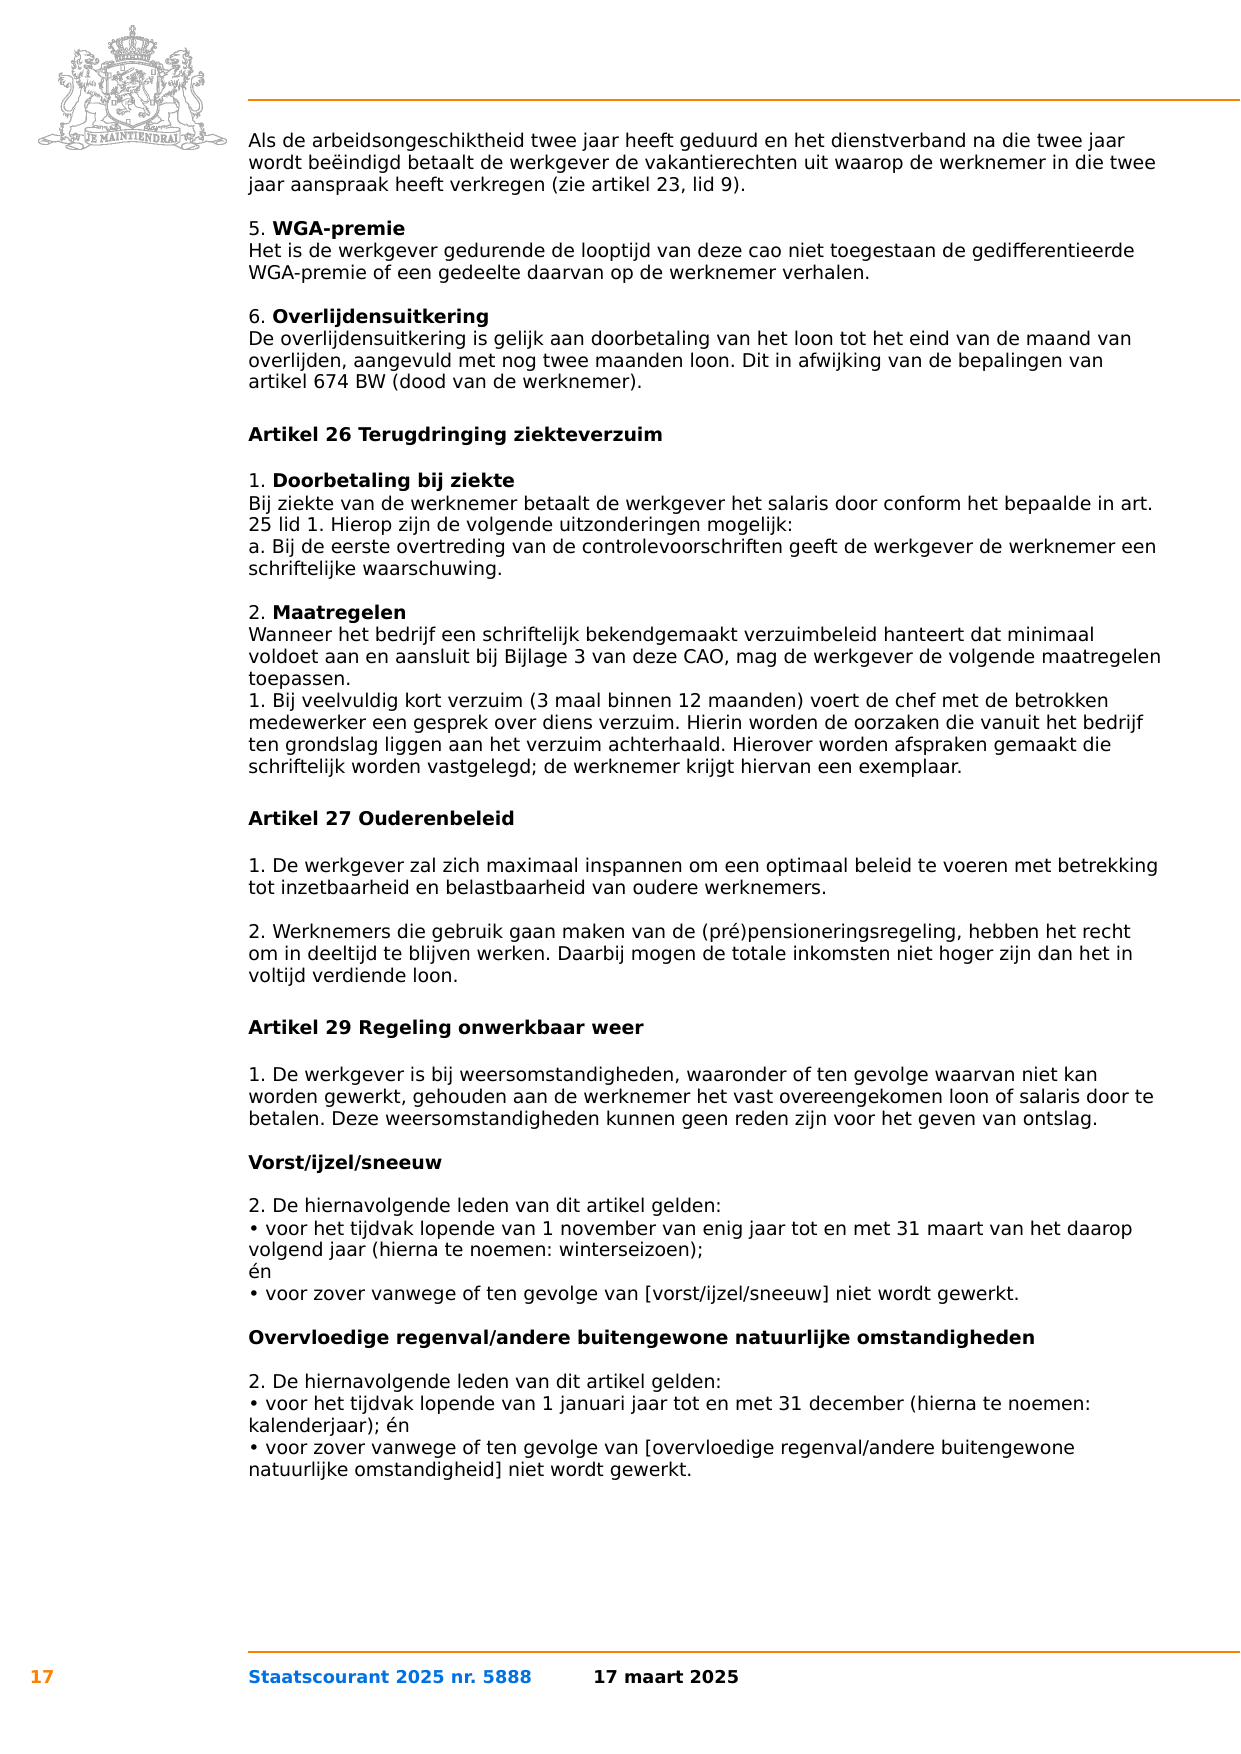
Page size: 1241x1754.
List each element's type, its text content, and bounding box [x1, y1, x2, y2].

text 1. De werkgever zal zich maximaal inspannen om een optimaal beleid te voeren met betrekking tot inzetbaarheid en belastbaarheid van oudere werknemers. [248, 855, 1163, 899]
text 2. De hiernavolgende leden van dit artikel gelden: [248, 1371, 1163, 1393]
text 1. Bij veelvuldig kort verzuim (3 maal binnen 12 maanden) voert de chef met de betrokken medewerker een gesprek over diens verzuim. Hierin worden de oorzaken die vanuit het bedrijf ten grondslag liggen aan het verzuim achterhaald. Hierover worden afspraken gemaakt die schriftelijk worden vastgelegd; de werknemer krijgt hiervan een exemplaar. [248, 690, 1163, 778]
text De overlijdensuitkering is gelijk aan doorbetaling van het loon tot het eind van de maand van overlijden, aangevuld met nog twee maanden loon. Dit in afwijking van de bepalingen van artikel 674 BW (dood van de werknemer). [248, 327, 1163, 393]
subtitle Artikel 27 Ouderenbeleid [248, 808, 1163, 830]
text 2. Maatregelen [248, 602, 1163, 624]
subtitle Vorst/ijzel/sneeuw [248, 1152, 1163, 1173]
text Het is de werkgever gedurende de looptijd van deze cao niet toegestaan de gedifferentieerde WGA-premie of een gedeelte daarvan op de werknemer verhalen. [248, 240, 1163, 284]
text 6. Overlijdensuitkering [248, 306, 1163, 327]
subtitle Artikel 26 Terugdringing ziekteverzuim [248, 423, 1163, 445]
text • voor het tijdvak lopende van 1 november van enig jaar tot en met 31 maart van het daarop volgend jaar (hierna te noemen: winterseizoen); [248, 1217, 1163, 1261]
text a. Bij de eerste overtreding van de controlevoorschriften geeft de werkgever de werknemer een schriftelijke waarschuwing. [248, 536, 1163, 580]
text 2. Werknemers die gebruik gaan maken van de (pré)pensioneringsregeling, hebben het recht om in deeltijd te blijven werken. Daarbij mogen de totale inkomsten niet hoger zijn dan het in voltijd verdiende loon. [248, 921, 1163, 987]
text • voor zover vanwege of ten gevolge van [overvloedige regenval/andere buitengewone natuurlijke omstandigheid] niet wordt gewerkt. [248, 1437, 1163, 1481]
text 5. WGA-premie [248, 218, 1163, 240]
text Wanneer het bedrijf een schriftelijk bekendgemaakt verzuimbeleid hanteert dat minimaal voldoet aan en aansluit bij Bijlage 3 van deze CAO, mag de werkgever de volgende maatregelen toepassen. [248, 624, 1163, 690]
text Bij ziekte van de werknemer betaalt de werkgever het salaris door conform het bepaalde in art. 25 lid 1. Hierop zijn de volgende uitzonderingen mogelijk: [248, 492, 1163, 536]
text 2. De hiernavolgende leden van dit artikel gelden: [248, 1195, 1163, 1217]
text én [248, 1261, 1163, 1283]
subtitle Artikel 29 Regeling onwerkbaar weer [248, 1017, 1163, 1039]
text Als de arbeidsongeschiktheid twee jaar heeft geduurd en het dienstverband na die twee jaar wordt beëindigd betaalt de werkgever de vakantierechten uit waarop de werknemer in die twee jaar aanspraak heeft verkregen (zie artikel 23, lid 9). [248, 130, 1163, 196]
text 1. Doorbetaling bij ziekte [248, 470, 1163, 492]
text 1. De werkgever is bij weersomstandigheden, waaronder of ten gevolge waarvan niet kan worden gewerkt, gehouden aan de werknemer het vast overeengekomen loon of salaris door te betalen. Deze weersomstandigheden kunnen geen reden zijn voor het geven van ontslag. [248, 1064, 1163, 1130]
picture [38, 25, 227, 150]
text • voor zover vanwege of ten gevolge van [vorst/ijzel/sneeuw] niet wordt gewerkt. [248, 1283, 1163, 1305]
text • voor het tijdvak lopende van 1 januari jaar tot en met 31 december (hierna te noemen: kalenderjaar); én [248, 1393, 1163, 1437]
subtitle Overvloedige regenval/andere buitengewone natuurlijke omstandigheden [248, 1327, 1163, 1349]
